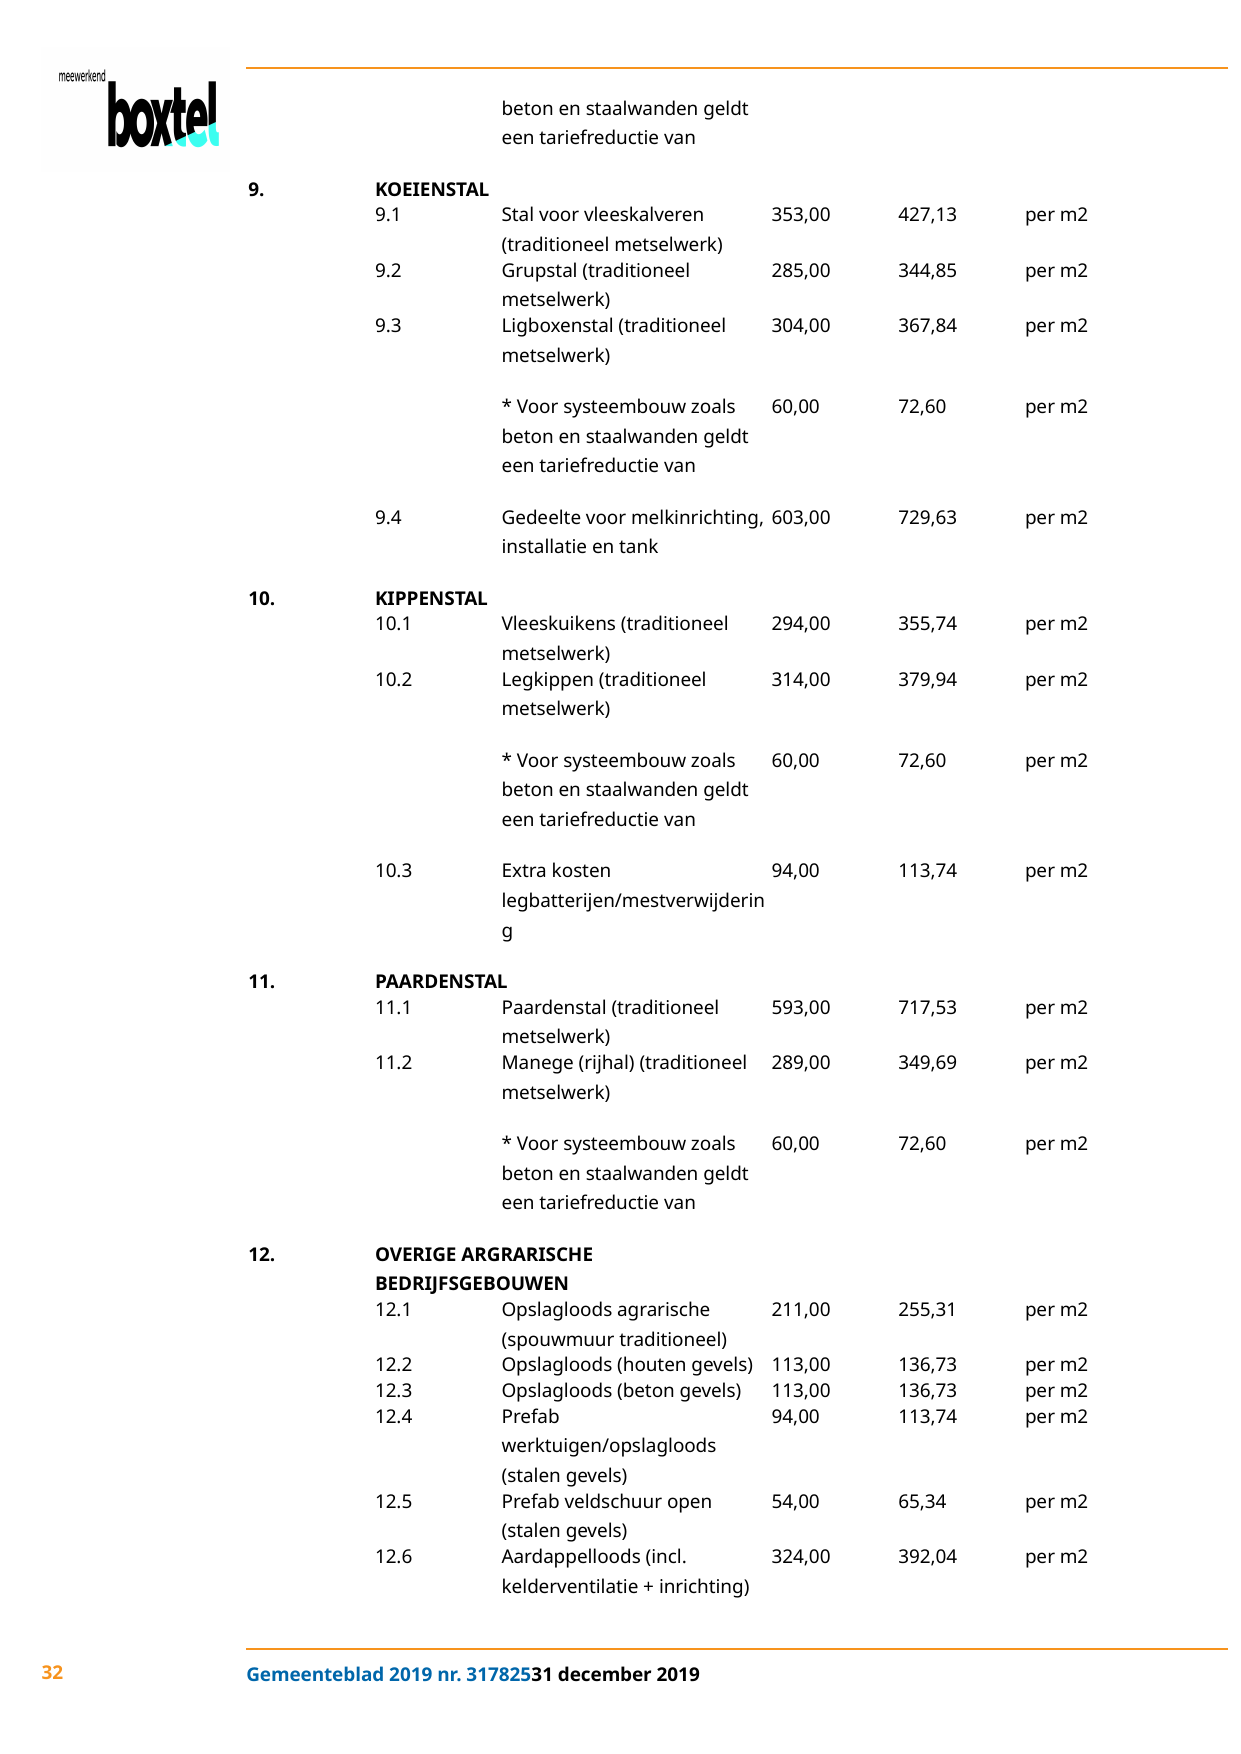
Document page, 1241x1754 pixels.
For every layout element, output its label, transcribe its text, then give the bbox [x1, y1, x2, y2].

table_cell [248, 257, 375, 312]
table_cell Vleeskuikens (traditioneel metselwerk) [501, 611, 771, 666]
table_cell [248, 747, 375, 832]
table_cell [248, 858, 375, 942]
table_cell [1025, 721, 1152, 747]
table_cell [248, 1296, 375, 1352]
table_cell 94,00 [771, 858, 898, 942]
table_cell 136,73 [898, 1352, 1025, 1377]
table_cell [1025, 1241, 1152, 1296]
table_cell [771, 478, 898, 504]
table_cell Manege (rijhal) (traditioneel metselwerk) [501, 1049, 771, 1104]
table_cell 344,85 [898, 257, 1025, 312]
table_cell 427,13 [898, 202, 1025, 257]
table_cell [375, 832, 501, 858]
table_cell [248, 832, 375, 858]
table_cell KIPPENSTAL [375, 585, 771, 611]
table_cell 113,00 [771, 1352, 898, 1377]
table_cell per m2 [1025, 747, 1152, 832]
table_cell [248, 312, 375, 367]
table_cell 72,60 [898, 747, 1025, 832]
table_cell [771, 968, 898, 994]
table_cell [771, 368, 898, 393]
table_cell [248, 1377, 375, 1403]
table_cell 593,00 [771, 994, 898, 1049]
table_cell 9.1 [375, 202, 501, 257]
table_cell 11. [248, 968, 375, 994]
table_cell 72,60 [898, 1130, 1025, 1215]
table_cell 60,00 [771, 393, 898, 478]
table_cell per m2 [1025, 1296, 1152, 1352]
table_cell [248, 943, 375, 968]
table_cell per m2 [1025, 1352, 1152, 1377]
table_cell Stal voor vleeskalveren (traditioneel metselwerk) [501, 202, 771, 257]
table_cell [1025, 1215, 1152, 1241]
table_cell 12.5 [375, 1488, 501, 1543]
table_cell [501, 478, 771, 504]
table_cell [771, 943, 898, 968]
table_cell [1025, 832, 1152, 858]
table_cell 349,69 [898, 1049, 1025, 1104]
table_cell [501, 721, 771, 747]
table_cell 12.1 [375, 1296, 501, 1352]
table_cell [898, 150, 1025, 176]
table_cell 211,00 [771, 1296, 898, 1352]
table_cell 379,94 [898, 666, 1025, 721]
table_cell [248, 393, 375, 478]
table_cell [501, 1105, 771, 1130]
table_cell 10.2 [375, 666, 501, 721]
table_cell [375, 1215, 501, 1241]
table_cell [248, 478, 375, 504]
table_cell [248, 1130, 375, 1215]
table_cell 10. [248, 585, 375, 611]
table_cell Gedeelte voor melkinrichting, installatie en tank [501, 504, 771, 559]
table_cell 12.3 [375, 1377, 501, 1403]
table_cell 9.4 [375, 504, 501, 559]
table_cell 60,00 [771, 747, 898, 832]
table_cell 12.2 [375, 1352, 501, 1377]
table_cell [375, 1105, 501, 1130]
table_cell [248, 1488, 375, 1543]
table_cell [375, 95, 501, 150]
table_cell [898, 1241, 1025, 1296]
table_cell 9.2 [375, 257, 501, 312]
table_cell [248, 559, 375, 585]
table_cell 603,00 [771, 504, 898, 559]
table_cell 285,00 [771, 257, 898, 312]
table_cell Opslagloods (beton gevels) [501, 1377, 771, 1403]
table_cell [501, 150, 771, 176]
table_cell [248, 611, 375, 666]
table_cell [248, 1105, 375, 1130]
table_cell Prefab werktuigen/opslagloods (stalen gevels) [501, 1403, 771, 1488]
table_cell [898, 559, 1025, 585]
table_cell [501, 943, 771, 968]
table_cell [248, 1049, 375, 1104]
table_cell per m2 [1025, 1403, 1152, 1488]
table_cell [248, 1543, 375, 1598]
table_cell Aardappelloods (incl. kelderventilatie + inrichting) [501, 1543, 771, 1598]
table_cell [375, 747, 501, 832]
table_cell 355,74 [898, 611, 1025, 666]
table_cell 94,00 [771, 1403, 898, 1488]
table_cell per m2 [1025, 202, 1152, 257]
table_cell [898, 95, 1025, 150]
picture [41, 47, 231, 172]
table_cell * Voor systeembouw zoals beton en staalwanden geldt een tariefreductie van [501, 747, 771, 832]
table_cell 367,84 [898, 312, 1025, 367]
table_cell 11.2 [375, 1049, 501, 1104]
table_cell OVERIGE ARGRARISCHE BEDRIJFSGEBOUWEN [375, 1241, 771, 1296]
table_cell [248, 721, 375, 747]
table_cell [1025, 176, 1152, 202]
table_cell [375, 943, 501, 968]
table_cell 392,04 [898, 1543, 1025, 1598]
table_cell per m2 [1025, 666, 1152, 721]
table_cell [1025, 95, 1152, 150]
table_cell 113,74 [898, 1403, 1025, 1488]
table_cell Grupstal (traditioneel metselwerk) [501, 257, 771, 312]
table_cell [375, 150, 501, 176]
table_cell Legkippen (traditioneel metselwerk) [501, 666, 771, 721]
table_cell 10.3 [375, 858, 501, 942]
table_cell per m2 [1025, 312, 1152, 367]
table_cell per m2 [1025, 611, 1152, 666]
table_cell per m2 [1025, 1543, 1152, 1598]
table_cell [898, 943, 1025, 968]
table_cell [1025, 943, 1152, 968]
table_cell 289,00 [771, 1049, 898, 1104]
table_cell [248, 1403, 375, 1488]
table_cell [771, 1241, 898, 1296]
table_cell [771, 176, 898, 202]
table_cell * Voor systeembouw zoals beton en staalwanden geldt een tariefreductie van [501, 393, 771, 478]
table_cell 324,00 [771, 1543, 898, 1598]
table_cell [898, 585, 1025, 611]
table_cell per m2 [1025, 994, 1152, 1049]
table_cell [771, 721, 898, 747]
table_cell KOEIENSTAL [375, 176, 771, 202]
table_cell 314,00 [771, 666, 898, 721]
table_cell [375, 393, 501, 478]
table_cell [248, 1215, 375, 1241]
table_cell 11.1 [375, 994, 501, 1049]
table_cell beton en staalwanden geldt een tariefreductie van [501, 95, 771, 150]
table_cell PAARDENSTAL [375, 968, 771, 994]
table_cell [375, 721, 501, 747]
table_cell 294,00 [771, 611, 898, 666]
table_cell [248, 95, 375, 150]
table_cell 65,34 [898, 1488, 1025, 1543]
table_cell [375, 1130, 501, 1215]
table_cell [898, 176, 1025, 202]
table_cell Prefab veldschuur open (stalen gevels) [501, 1488, 771, 1543]
table_cell [375, 478, 501, 504]
table_cell 717,53 [898, 994, 1025, 1049]
table_cell [248, 666, 375, 721]
table_cell 12. [248, 1241, 375, 1296]
table_cell 136,73 [898, 1377, 1025, 1403]
table_cell per m2 [1025, 1049, 1152, 1104]
table_cell 60,00 [771, 1130, 898, 1215]
table_cell Extra kosten legbatterijen/mestverwijdering [501, 858, 771, 942]
table_cell [248, 368, 375, 393]
table_cell [1025, 968, 1152, 994]
table_cell 304,00 [771, 312, 898, 367]
table_cell Opslagloods (houten gevels) [501, 1352, 771, 1377]
table_cell [771, 585, 898, 611]
table_cell [1025, 585, 1152, 611]
table_cell [1025, 559, 1152, 585]
table_cell [248, 1352, 375, 1377]
table_cell [501, 368, 771, 393]
table_cell [1025, 368, 1152, 393]
table_cell [898, 368, 1025, 393]
table_cell 72,60 [898, 393, 1025, 478]
table_cell per m2 [1025, 257, 1152, 312]
table_cell [1025, 1105, 1152, 1130]
table_cell [898, 1105, 1025, 1130]
table_cell [375, 559, 501, 585]
table_cell * Voor systeembouw zoals beton en staalwanden geldt een tariefreductie van [501, 1130, 771, 1215]
table_cell [898, 968, 1025, 994]
table_cell [501, 559, 771, 585]
table_cell [898, 721, 1025, 747]
table_cell 12.4 [375, 1403, 501, 1488]
table_cell [248, 150, 375, 176]
table_cell [898, 478, 1025, 504]
table_cell [248, 504, 375, 559]
table_cell 54,00 [771, 1488, 898, 1543]
table_cell [501, 1215, 771, 1241]
table_cell per m2 [1025, 1377, 1152, 1403]
table_cell 9. [248, 176, 375, 202]
table_cell [771, 559, 898, 585]
table_cell [1025, 150, 1152, 176]
table_cell [898, 832, 1025, 858]
table_cell 729,63 [898, 504, 1025, 559]
table_cell per m2 [1025, 1488, 1152, 1543]
table_cell [1025, 478, 1152, 504]
table_cell 353,00 [771, 202, 898, 257]
table_cell 113,74 [898, 858, 1025, 942]
table_cell [771, 95, 898, 150]
table_cell 255,31 [898, 1296, 1025, 1352]
table_cell [771, 150, 898, 176]
table_cell [375, 368, 501, 393]
table_cell 9.3 [375, 312, 501, 367]
table_cell per m2 [1025, 858, 1152, 942]
table_cell Ligboxenstal (traditioneel metselwerk) [501, 312, 771, 367]
table_cell per m2 [1025, 1130, 1152, 1215]
table_cell [501, 832, 771, 858]
table_cell [248, 202, 375, 257]
table_cell per m2 [1025, 393, 1152, 478]
table_cell per m2 [1025, 504, 1152, 559]
table_cell Paardenstal (traditioneel metselwerk) [501, 994, 771, 1049]
table_cell 10.1 [375, 611, 501, 666]
table_cell [898, 1215, 1025, 1241]
table_cell Opslagloods agrarische (spouwmuur traditioneel) [501, 1296, 771, 1352]
table_cell [771, 832, 898, 858]
table_cell 113,00 [771, 1377, 898, 1403]
table_cell [771, 1105, 898, 1130]
table_cell 12.6 [375, 1543, 501, 1598]
table_cell [248, 994, 375, 1049]
table_cell [771, 1215, 898, 1241]
